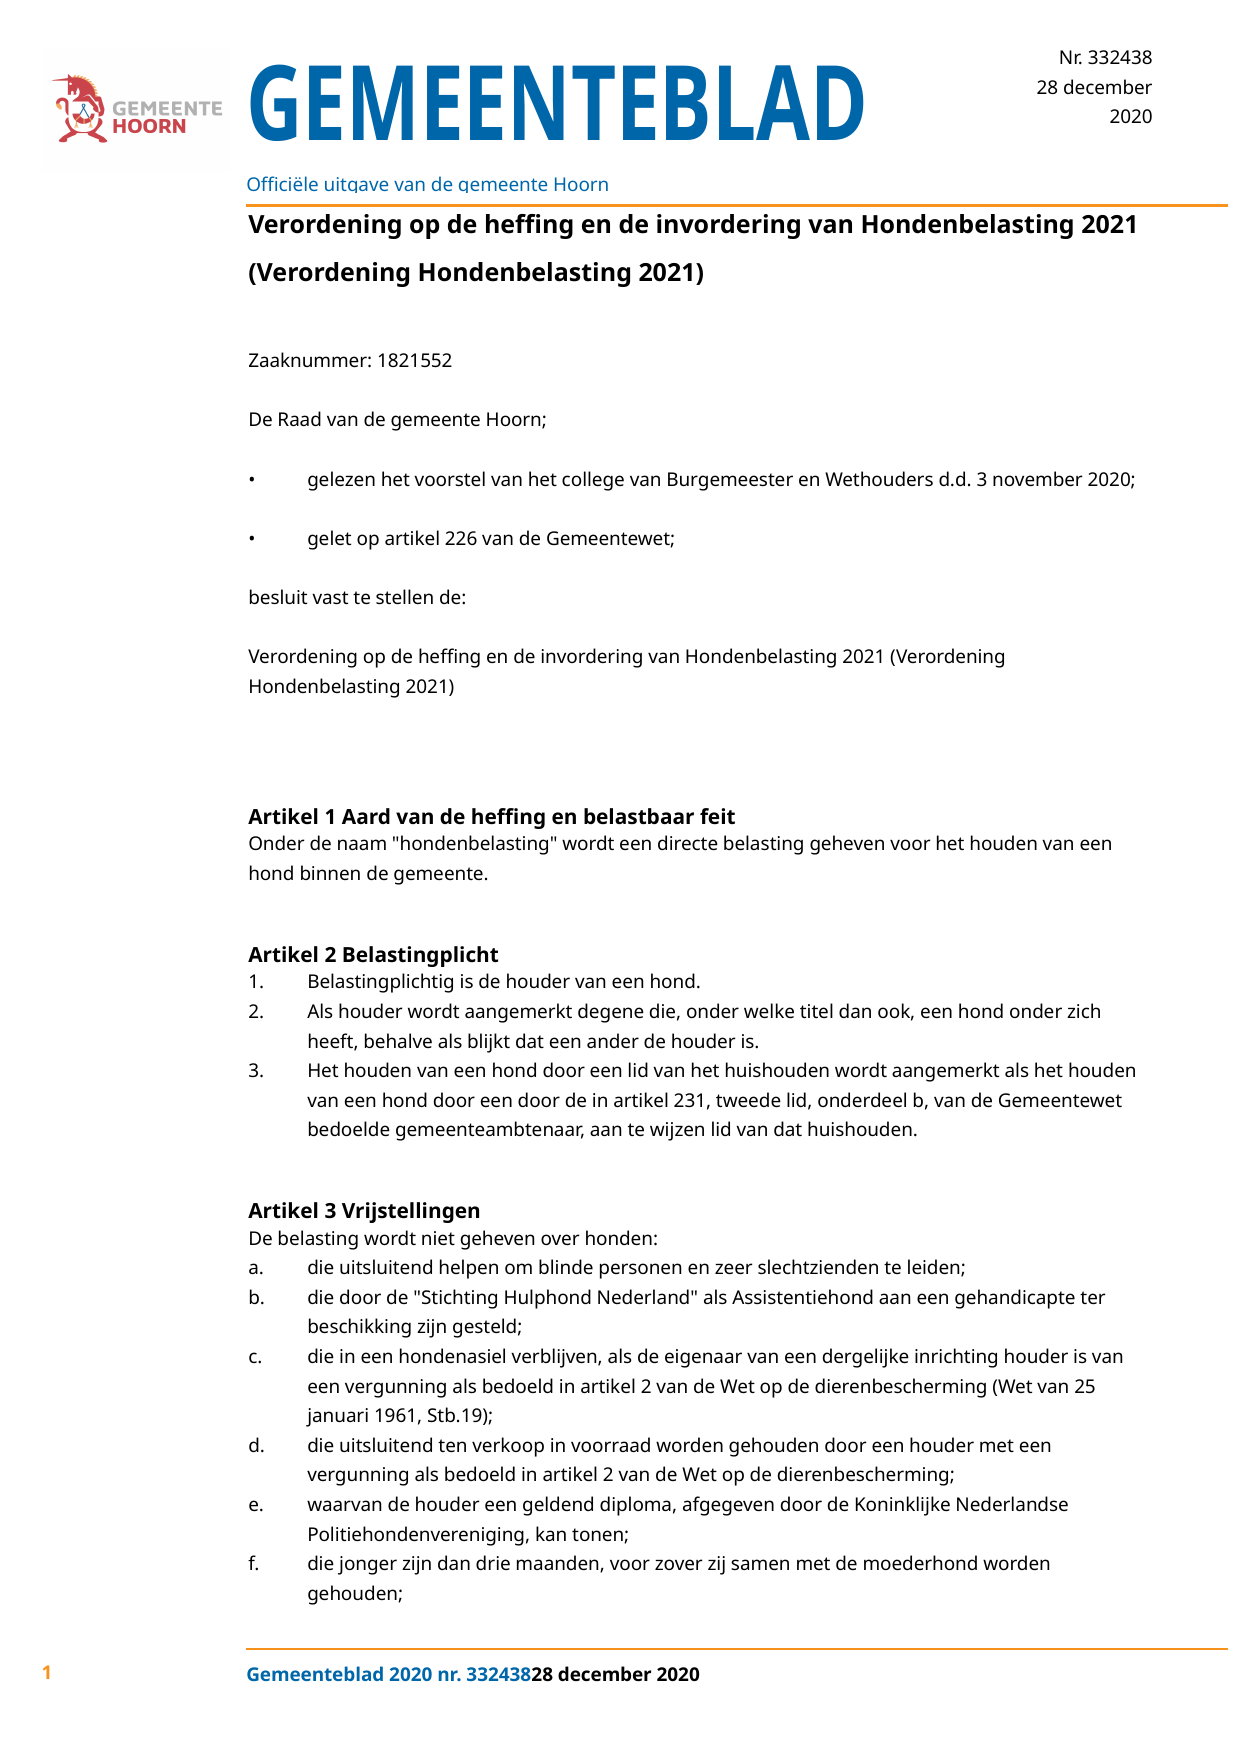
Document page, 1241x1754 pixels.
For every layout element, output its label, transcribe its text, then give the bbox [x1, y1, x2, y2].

text Zaaknummer: 1821552 [248, 347, 1152, 373]
list waarvan de houder een geldend diploma, afgegeven door de Koninklijke Nederlandse Politiehondenvereniging, kan tonen; [248, 1491, 1152, 1547]
text besluit vast te stellen de: [248, 584, 1152, 610]
list die door de "Stichting Hulphond Nederland" als Assistentiehond aan een gehandicapte ter beschikking zijn gesteld; [248, 1284, 1152, 1339]
list gelet op artikel 226 van de Gemeentewet; [248, 525, 1152, 551]
text Verordening op de heffing en de invordering van Hondenbelasting 2021 (Verordening Hondenbelasting 2021) [248, 207, 1152, 288]
list die in een hondenasiel verblijven, als de eigenaar van een dergelijke inrichting houder is van een vergunning als bedoeld in artikel 2 van de Wet op de dierenbescherming (Wet van 25 januari 1961, Stb.19); [248, 1343, 1152, 1428]
list die uitsluitend helpen om blinde personen en zeer slechtzienden te leiden; [248, 1254, 1152, 1280]
text De belasting wordt niet geheven over honden: [248, 1225, 1152, 1251]
text Verordening op de heffing en de invordering van Hondenbelasting 2021 (Verordening Hondenbelasting 2021) [248, 643, 1152, 699]
list die jonger zijn dan drie maanden, voor zover zij samen met de moederhond worden gehouden; [248, 1550, 1152, 1606]
list gelezen het voorstel van het college van Burgemeester en Wethouders d.d. 3 november 2020; [248, 466, 1152, 492]
picture [41, 47, 231, 172]
list Belastingplichtig is de houder van een hond. [248, 969, 1152, 994]
text Onder de naam "hondenbelasting" wordt een directe belasting geheven voor het houden van een hond binnen de gemeente. [248, 831, 1152, 886]
list Het houden van een hond door een lid van het huishouden wordt aangemerkt als het houden van een hond door een door de in artikel 231, tweede lid, onderdeel b, van de Gemeentewet bedoelde gemeenteambtenaar, aan te wijzen lid van dat huishouden. [248, 1057, 1152, 1142]
text Artikel 1 Aard van de heffing en belastbaar feit [248, 802, 1152, 831]
text Artikel 2 Belastingplicht [248, 940, 1152, 969]
list Als houder wordt aangemerkt degene die, onder welke titel dan ook, een hond onder zich heeft, behalve als blijkt dat een ander de houder is. [248, 998, 1152, 1053]
text De Raad van de gemeente Hoorn; [248, 407, 1152, 432]
list die uitsluitend ten verkoop in voorraad worden gehouden door een houder met een vergunning als bedoeld in artikel 2 van de Wet op de dierenbescherming; [248, 1432, 1152, 1487]
text Artikel 3 Vrijstellingen [248, 1197, 1152, 1225]
